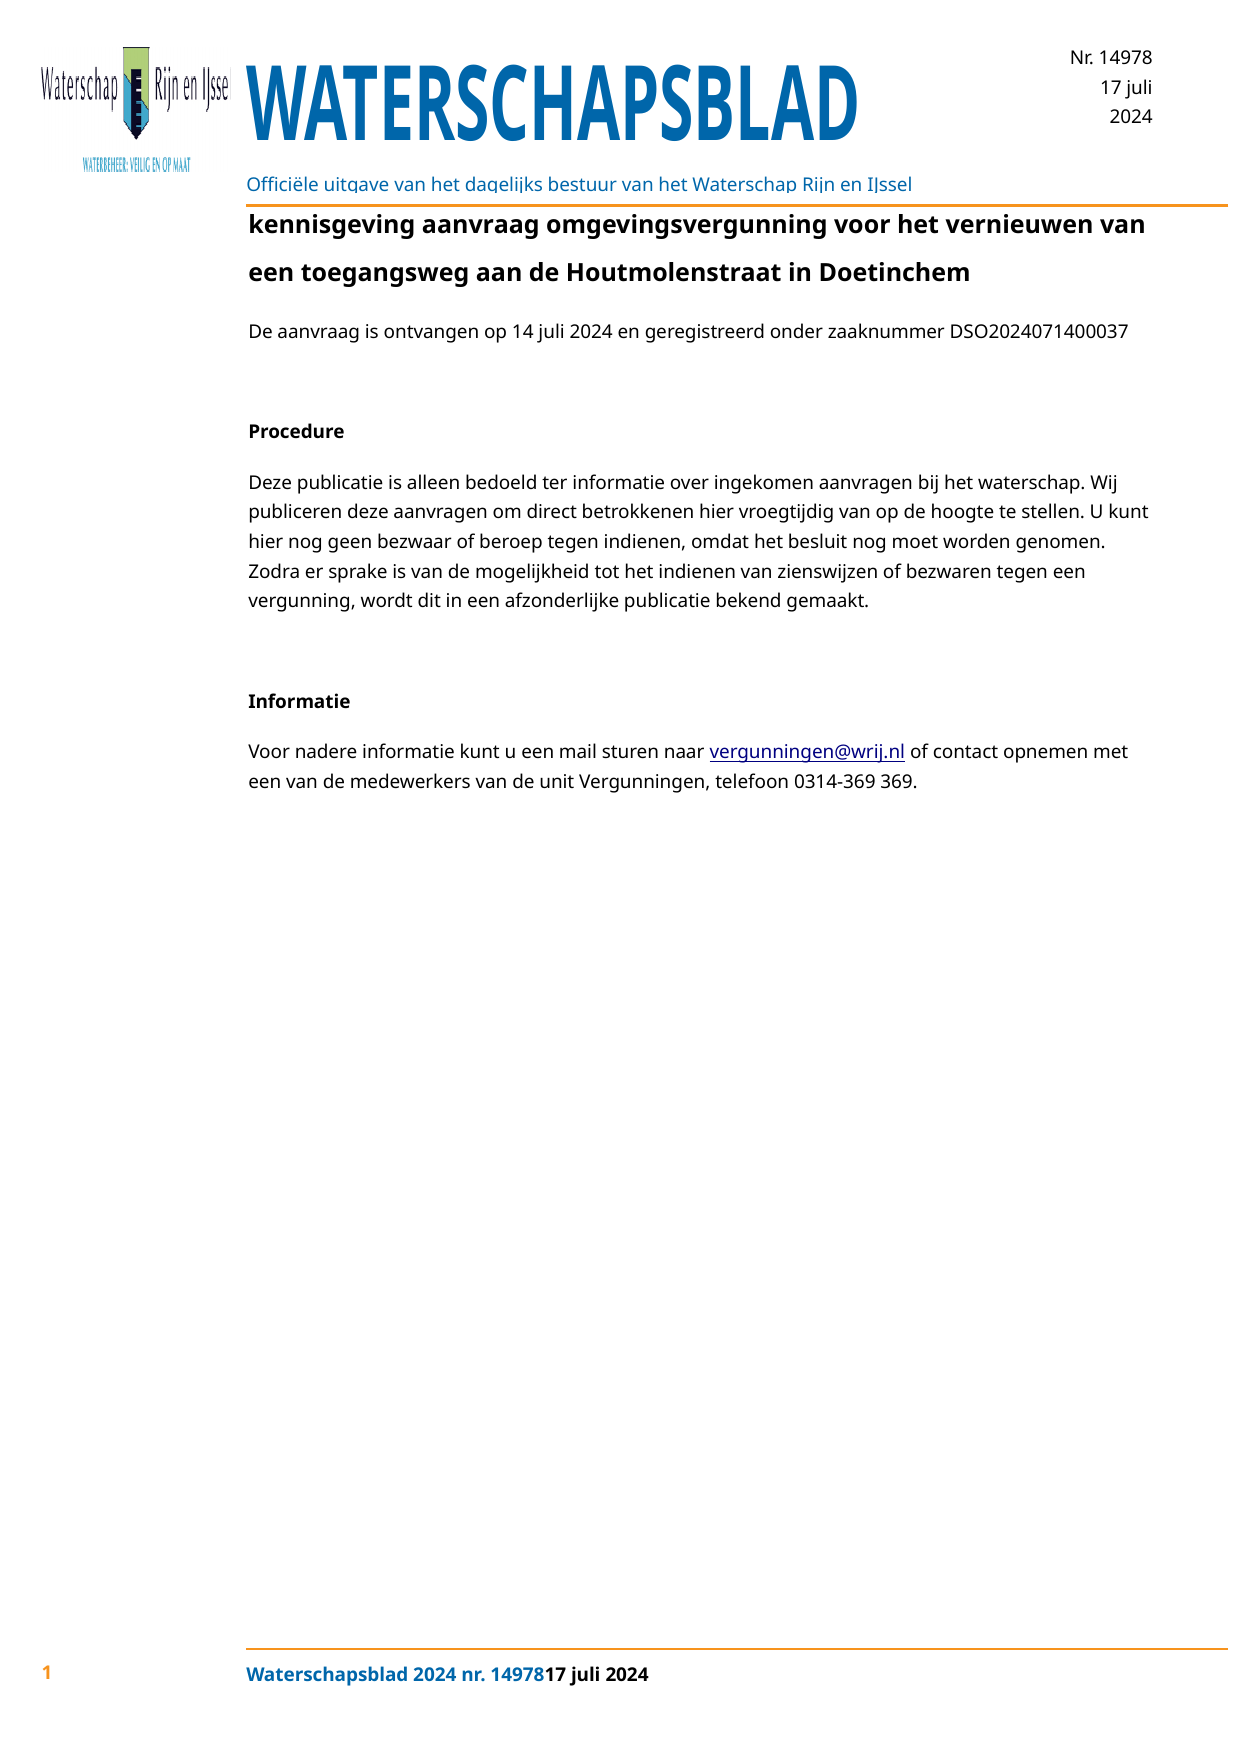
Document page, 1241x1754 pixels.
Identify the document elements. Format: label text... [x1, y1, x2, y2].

text Voor nadere informatie kunt u een mail sturen naar vergunningen@wrij.nl of contact opnemen met een van de medewerkers van de unit Vergunningen, telefoon 0314-369 369. [248, 739, 1152, 794]
text Deze publicatie is alleen bedoeld ter informatie over ingekomen aanvragen bij het waterschap. Wij publiceren deze aanvragen om direct betrokkenen hier vroegtijdig van op de hoogte te stellen. U kunt hier nog geen bezwaar of beroep tegen indienen, omdat het besluit nog moet worden genomen. Zodra er sprake is van de mogelijkheid tot het indienen van zienswijzen of bezwaren tegen een vergunning, wordt dit in een afzonderlijke publicatie bekend gemaakt. [248, 469, 1152, 613]
picture [41, 47, 231, 172]
text kennisgeving aanvraag omgevingsvergunning voor het vernieuwen van een toegangsweg aan de Houtmolenstraat in Doetinchem [248, 207, 1152, 288]
text Informatie [248, 688, 1152, 714]
text Procedure [248, 419, 1152, 444]
text De aanvraag is ontvangen op 14 juli 2024 en geregistreerd onder zaaknummer DSO2024071400037 [248, 318, 1152, 344]
